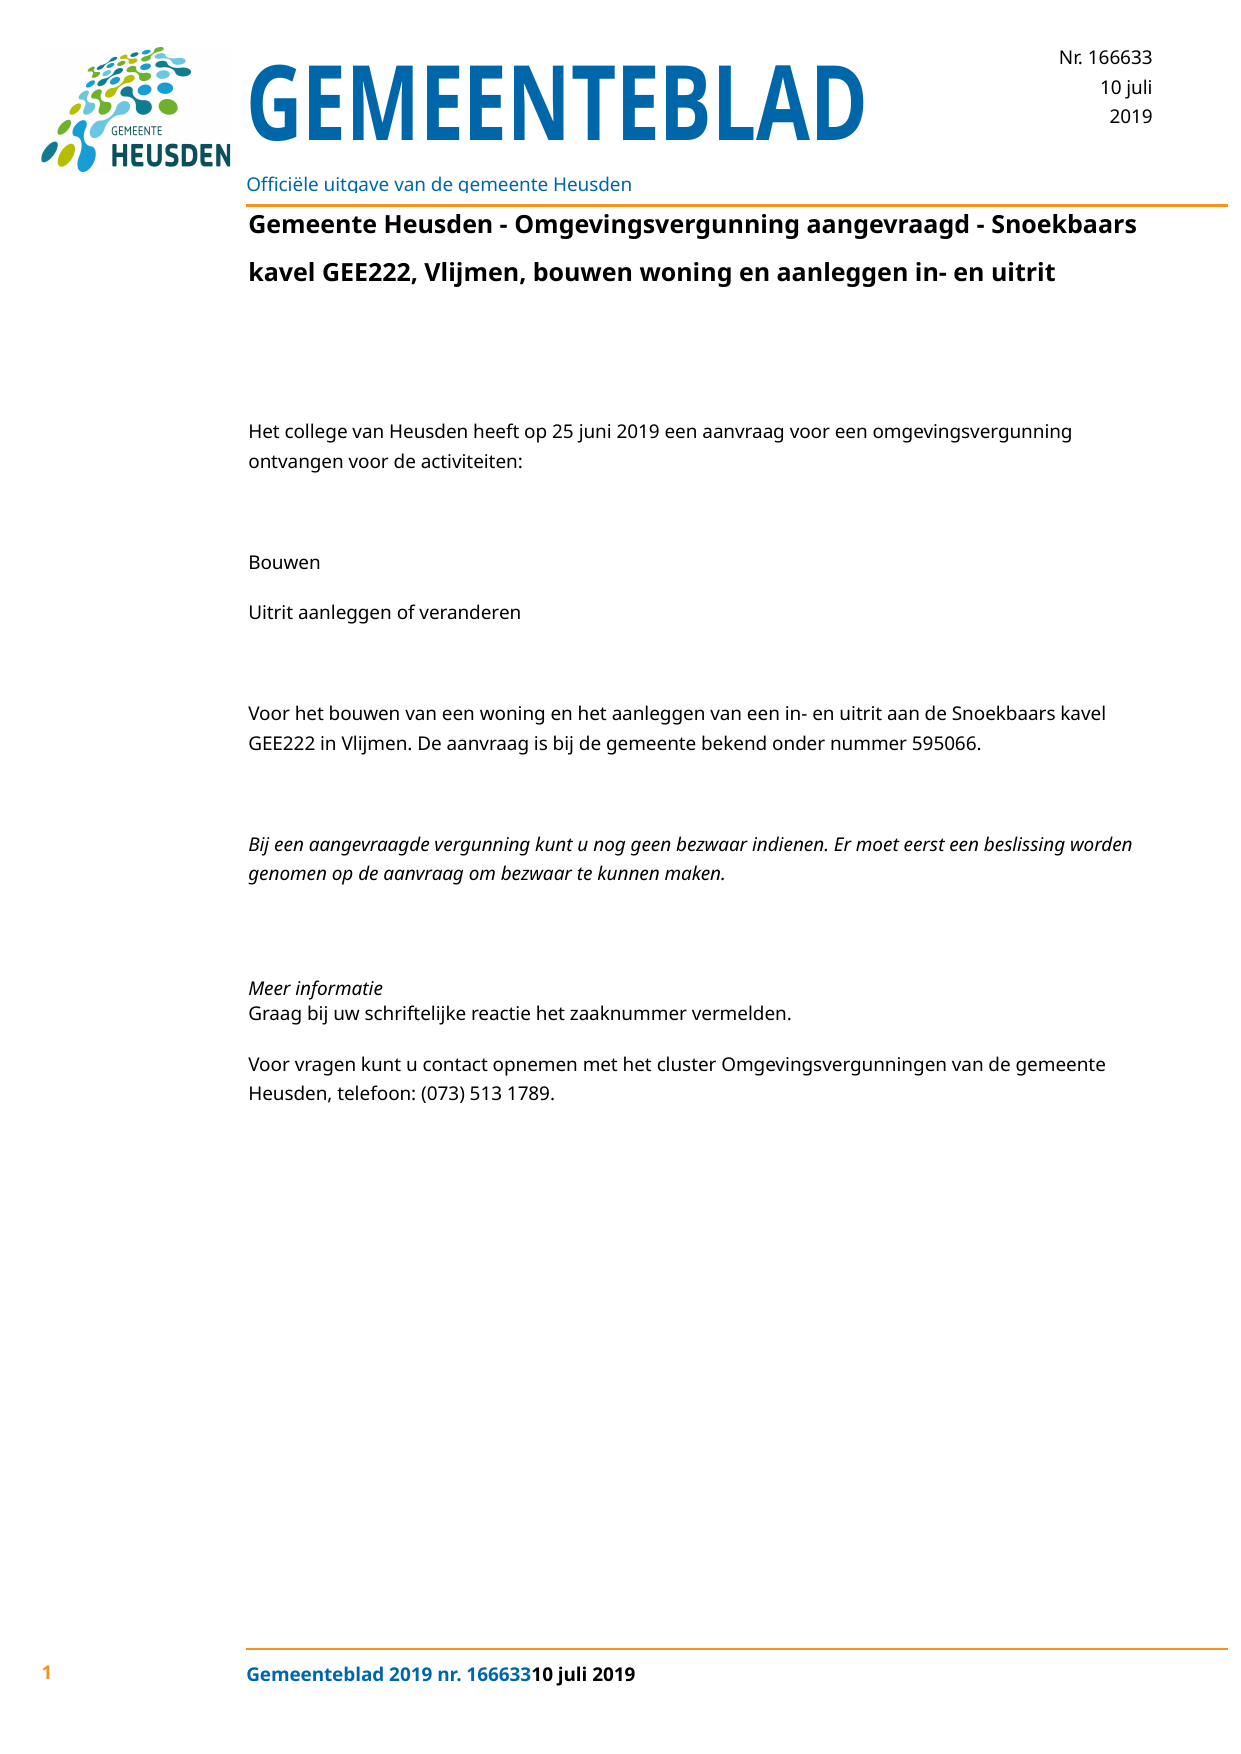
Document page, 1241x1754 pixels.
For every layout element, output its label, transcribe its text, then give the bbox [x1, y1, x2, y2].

text Gemeente Heusden - Omgevingsvergunning aangevraagd - Snoekbaars kavel GEE222, Vlijmen, bouwen woning en aanleggen in- en uitrit [248, 207, 1152, 288]
text Voor het bouwen van een woning en het aanleggen van een in- en uitrit aan de Snoekbaars kavel GEE222 in Vlijmen. De aanvraag is bij de gemeente bekend onder nummer 595066. [248, 700, 1152, 756]
text Graag bij uw schriftelijke reactie het zaaknummer vermelden. [248, 1001, 1152, 1026]
picture [41, 47, 231, 172]
text Meer informatie [248, 975, 1152, 1001]
text Uitrit aanleggen of veranderen [248, 599, 1152, 625]
text Bouwen [248, 549, 1152, 575]
text Voor vragen kunt u contact opnemen met het cluster Omgevingsvergunningen van de gemeente Heusden, telefoon: (073) 513 1789. [248, 1051, 1152, 1106]
text Bij een aangevraagde vergunning kunt u nog geen bezwaar indienen. Er moet eerst een beslissing worden genomen op de aanvraag om bezwaar te kunnen maken. [248, 831, 1152, 886]
text Het college van Heusden heeft op 25 juni 2019 een aanvraag voor een omgevingsvergunning ontvangen voor de activiteiten: [248, 419, 1152, 474]
